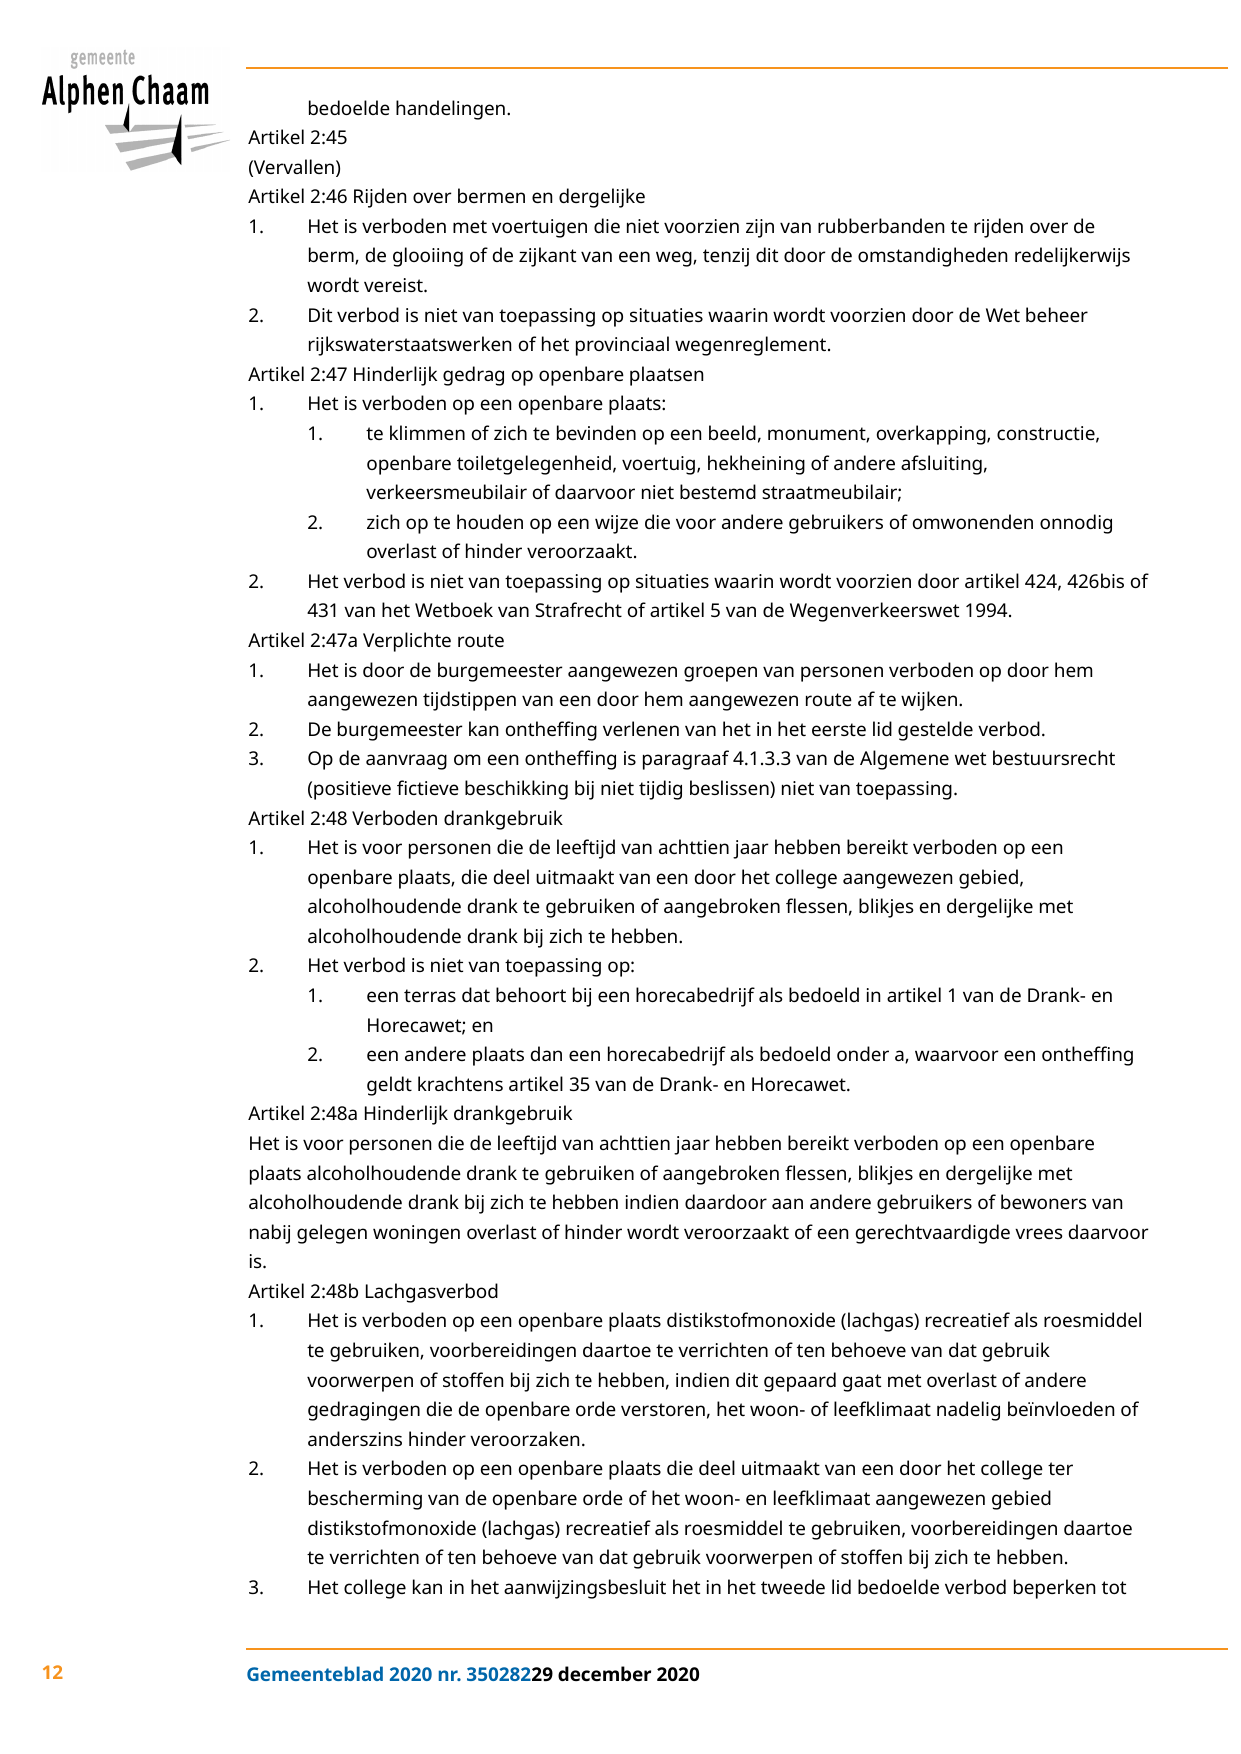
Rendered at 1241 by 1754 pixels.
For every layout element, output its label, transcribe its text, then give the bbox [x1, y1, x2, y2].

list Het verbod is niet van toepassing op situaties waarin wordt voorzien door artikel 424, 426bis of 431 van het Wetboek van Strafrecht of artikel 5 van de Wegenverkeerswet 1994. [248, 568, 1152, 623]
list Het is verboden op een openbare plaats distikstofmonoxide (lachgas) recreatief als roesmiddel te gebruiken, voorbereidingen daartoe te verrichten of ten behoeve van dat gebruik voorwerpen of stoffen bij zich te hebben, indien dit gepaard gaat met overlast of andere gedragingen die de openbare orde verstoren, het woon- of leefklimaat nadelig beïnvloeden of anderszins hinder veroorzaken. [248, 1308, 1152, 1452]
list Het is door de burgemeester aangewezen groepen van personen verboden op door hem aangewezen tijdstippen van een door hem aangewezen route af te wijken. [248, 657, 1152, 712]
list Dit verbod is niet van toepassing op situaties waarin wordt voorzien door de Wet beheer rijkswaterstaatswerken of het provinciaal wegenreglement. [248, 302, 1152, 357]
text (Vervallen) [248, 154, 1152, 180]
text Artikel 2:47 Hinderlijk gedrag op openbare plaatsen [248, 361, 1152, 387]
list Het is verboden met voertuigen die niet voorzien zijn van rubberbanden te rijden over de berm, de glooiing of de zijkant van een weg, tenzij dit door de omstandigheden redelijkerwijs wordt vereist. [248, 213, 1152, 298]
text Artikel 2:48b Lachgasverbod [248, 1278, 1152, 1304]
list Het is verboden op een openbare plaats: [248, 391, 1152, 416]
list Het is voor personen die de leeftijd van achttien jaar hebben bereikt verboden op een openbare plaats, die deel uitmaakt van een door het college aangewezen gebied, alcoholhoudende drank te gebruiken of aangebroken flessen, blikjes en dergelijke met alcoholhoudende drank bij zich te hebben. [248, 834, 1152, 949]
list een terras dat behoort bij een horecabedrijf als bedoeld in artikel 1 van de Drank- en Horecawet; en [307, 982, 1152, 1038]
text Artikel 2:48 Verboden drankgebruik [248, 805, 1152, 831]
text Het is voor personen die de leeftijd van achttien jaar hebben bereikt verboden op een openbare plaats alcoholhoudende drank te gebruiken of aangebroken flessen, blikjes en dergelijke met alcoholhoudende drank bij zich te hebben indien daardoor aan andere gebruikers of bewoners van nabij gelegen woningen overlast of hinder wordt veroorzaakt of een gerechtvaardigde vrees daarvoor is. [248, 1130, 1152, 1274]
text Artikel 2:48a Hinderlijk drankgebruik [248, 1101, 1152, 1126]
list zich op te houden op een wijze die voor andere gebruikers of omwonenden onnodig overlast of hinder veroorzaakt. [307, 509, 1152, 564]
list een andere plaats dan een horecabedrijf als bedoeld onder a, waarvoor een ontheffing geldt krachtens artikel 35 van de Drank- en Horecawet. [307, 1041, 1152, 1097]
text Artikel 2:47a Verplichte route [248, 627, 1152, 653]
list Het college kan in het aanwijzingsbesluit het in het tweede lid bedoelde verbod beperken tot [248, 1574, 1152, 1600]
list De burgemeester kan ontheffing verlenen van het in het eerste lid gestelde verbod. [248, 716, 1152, 742]
list Op de aanvraag om een ontheffing is paragraaf 4.1.3.3 van de Algemene wet bestuursrecht (positieve fictieve beschikking bij niet tijdig beslissen) niet van toepassing. [248, 746, 1152, 801]
list Het verbod is niet van toepassing op: [248, 953, 1152, 978]
list Het is verboden op een openbare plaats die deel uitmaakt van een door het college ter bescherming van de openbare orde of het woon- en leefklimaat aangewezen gebied distikstofmonoxide (lachgas) recreatief als roesmiddel te gebruiken, voorbereidingen daartoe te verrichten of ten behoeve van dat gebruik voorwerpen of stoffen bij zich te hebben. [248, 1456, 1152, 1570]
text Artikel 2:46 Rijden over bermen en dergelijke [248, 183, 1152, 209]
list bedoelde handelingen. [248, 95, 1152, 121]
list te klimmen of zich te bevinden op een beeld, monument, overkapping, constructie, openbare toiletgelegenheid, voertuig, hekheining of andere afsluiting, verkeersmeubilair of daarvoor niet bestemd straatmeubilair; [307, 420, 1152, 505]
picture [41, 47, 231, 172]
text Artikel 2:45 [248, 124, 1152, 150]
